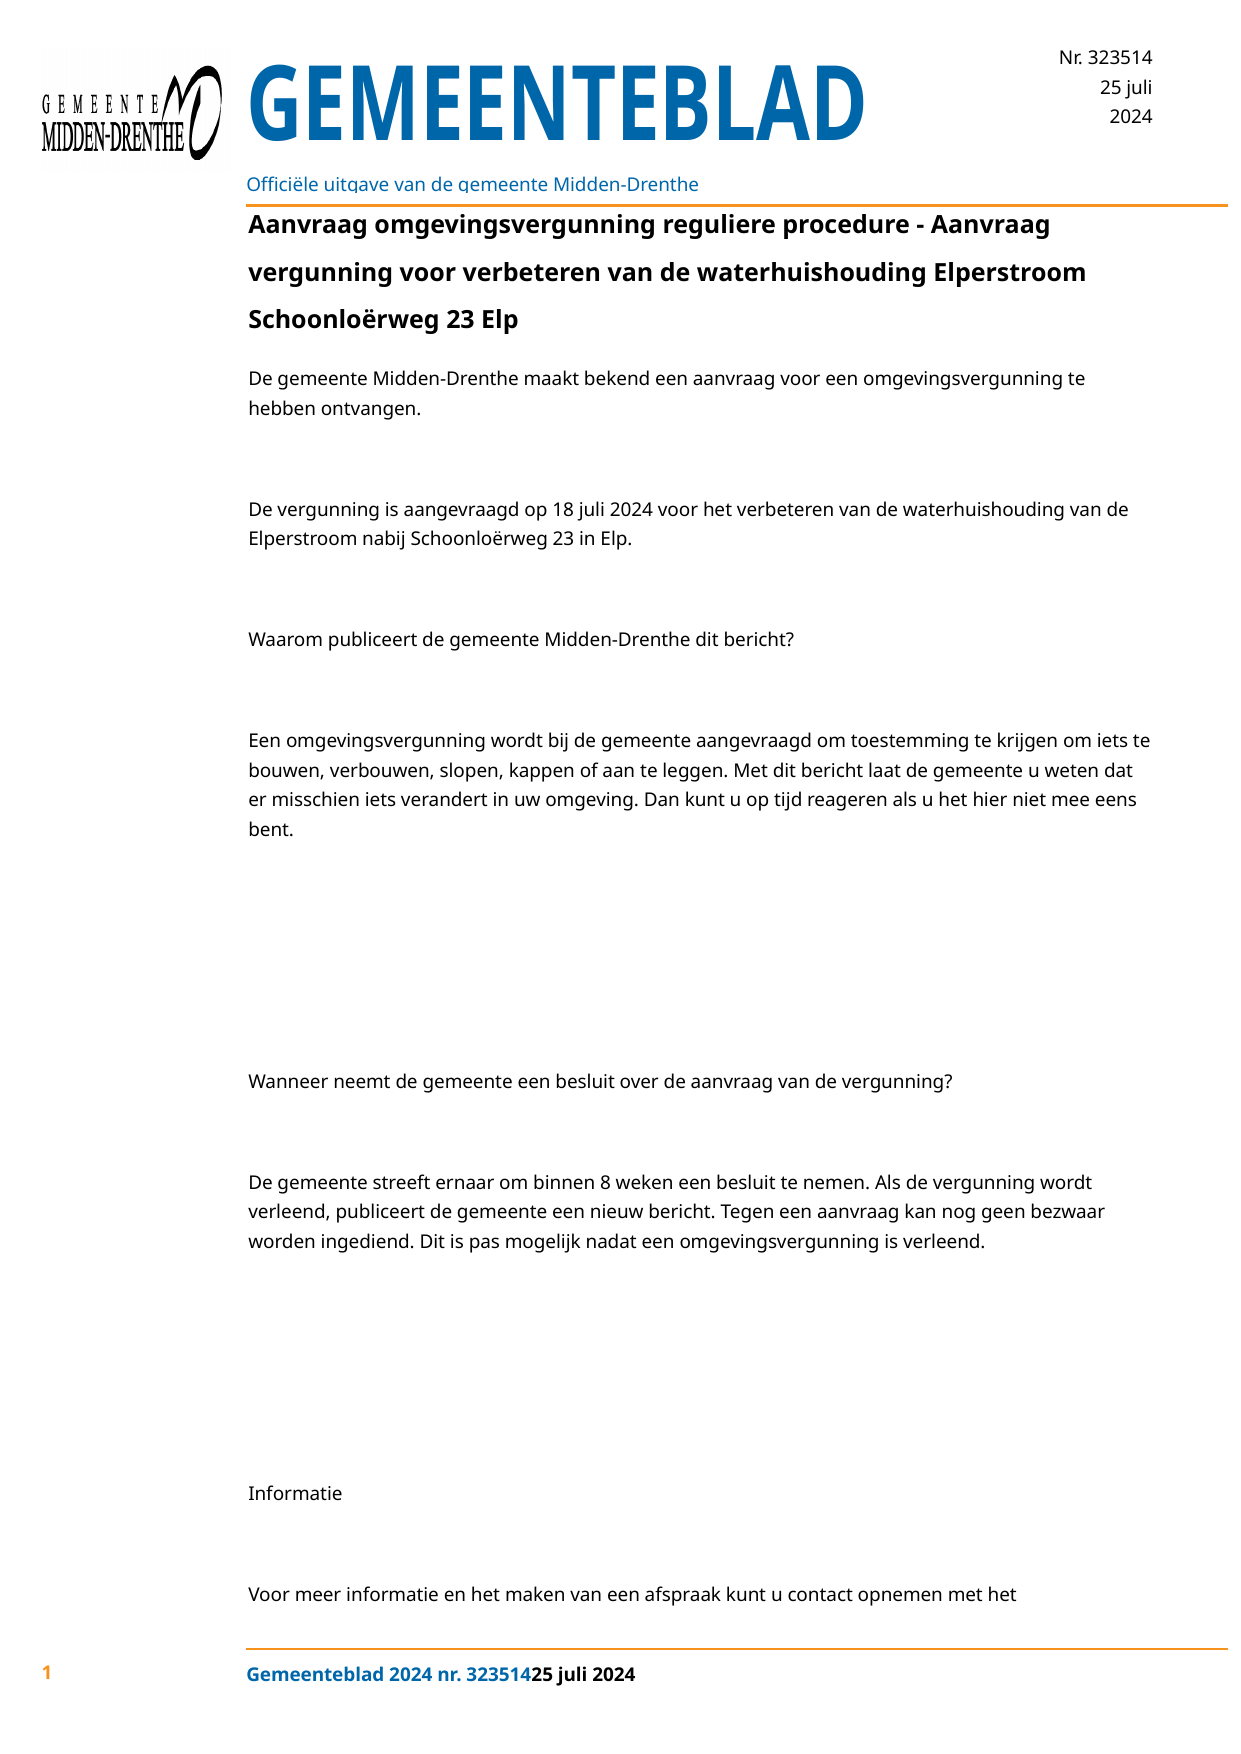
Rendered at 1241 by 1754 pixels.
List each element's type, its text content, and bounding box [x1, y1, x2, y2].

text Informatie [248, 1480, 1152, 1506]
text Aanvraag omgevingsvergunning reguliere procedure - Aanvraag vergunning voor verbeteren van de waterhuishouding Elperstroom Schoonloërweg 23 Elp [248, 207, 1152, 336]
text Voor meer informatie en het maken van een afspraak kunt u contact opnemen met het [248, 1581, 1152, 1607]
text De gemeente streeft ernaar om binnen 8 weken een besluit te nemen. Als de vergunning wordt verleend, publiceert de gemeente een nieuw bericht. Tegen een aanvraag kan nog geen bezwaar worden ingediend. Dit is pas mogelijk nadat een omgevingsvergunning is verleend. [248, 1169, 1152, 1254]
text Waarom publiceert de gemeente Midden-Drenthe dit bericht? [248, 626, 1152, 652]
text Wanneer neemt de gemeente een besluit over de aanvraag van de vergunning? [248, 1068, 1152, 1094]
text De gemeente Midden-Drenthe maakt bekend een aanvraag voor een omgevingsvergunning te hebben ontvangen. [248, 366, 1152, 421]
text Een omgevingsvergunning wordt bij de gemeente aangevraagd om toestemming te krijgen om iets te bouwen, verbouwen, slopen, kappen of aan te leggen. Met dit bericht laat de gemeente u weten dat er misschien iets verandert in uw omgeving. Dan kunt u op tijd reageren als u het hier niet mee eens bent. [248, 727, 1152, 842]
picture [41, 47, 231, 172]
text De vergunning is aangevraagd op 18 juli 2024 voor het verbeteren van de waterhuishouding van de Elperstroom nabij Schoonloërweg 23 in Elp. [248, 496, 1152, 551]
